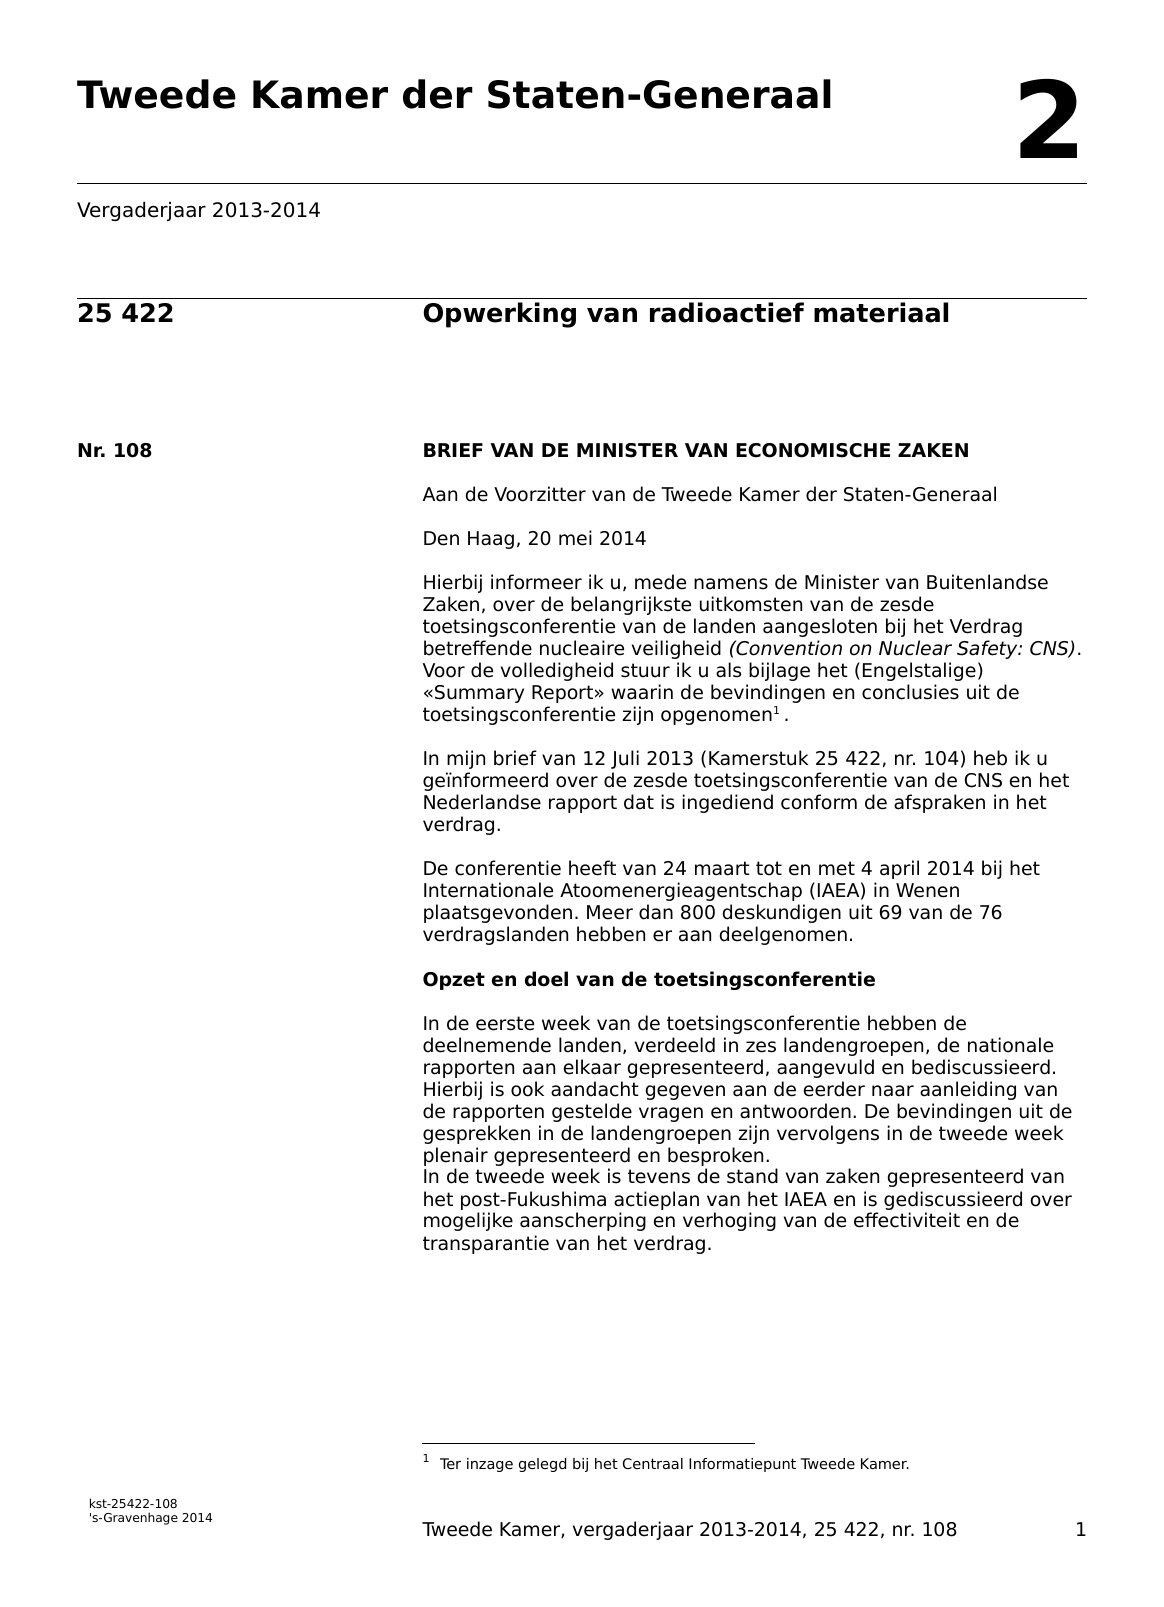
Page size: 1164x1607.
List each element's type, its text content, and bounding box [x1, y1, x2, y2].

table_header Tweede Kamer der Staten-Generaal [77, 59, 886, 183]
text In de tweede week is tevens de stand van zaken gepresenteerd van het post-Fukushima actieplan van het IAEA en is gediscussieerd over mogelijke aanscherping en verhoging van de effectiviteit en de transparantie van het verdrag. [422, 1166, 1087, 1254]
subtitle Opzet en doel van de toetsingsconferentie [422, 968, 1087, 990]
text Hierbij informeer ik u, mede namens de Minister van Buitenlandse Zaken, over de belangrijkste uitkomsten van de zesde toetsingsconferentie van de landen aangesloten bij het Verdrag betreffende nucleaire veiligheid (Convention on Nuclear Safety: CNS). [422, 572, 1087, 660]
text Ter inzage gelegd bij het Centraal Informatiepunt Tweede Kamer. [422, 1452, 1087, 1474]
text Aan de Voorzitter van de Tweede Kamer der Staten-Generaal [422, 484, 1087, 506]
text De conferentie heeft van 24 maart tot en met 4 april 2014 bij het Internationale Atoomenergieagentschap (IAEA) in Wenen plaatsgevonden. Meer dan 800 deskundigen uit 69 van de 76 verdragslanden hebben er aan deelgenomen. [422, 858, 1087, 946]
text In de eerste week van de toetsingsconferentie hebben de deelnemende landen, verdeeld in zes landengroepen, de nationale rapporten aan elkaar gepresenteerd, aangevuld en bediscussieerd. Hierbij is ook aandacht gegeven aan de eerder naar aanleiding van de rapporten gestelde vragen en antwoorden. De bevindingen uit de gesprekken in de landengroepen zijn vervolgens in de tweede week plenair gepresenteerd en besproken. [422, 1013, 1087, 1166]
table_cell Vergaderjaar 2013-2014 [77, 184, 1087, 298]
text Den Haag, 20 mei 2014 [422, 528, 1087, 550]
text Voor de volledigheid stuur ik u als bijlage het (Engelstalige) «Summary Report» waarin de bevindingen en conclusies uit de toetsingsconferentie zijn opgenomen. [422, 660, 1087, 726]
table_header 2 [886, 59, 1087, 183]
subtitle Nr. 108 BRIEF VAN DE MINISTER VAN ECONOMISCHE ZAKEN [77, 440, 1087, 462]
text kst-25422-108 [88, 1497, 323, 1511]
subtitle 25 422 Opwerking van radioactief materiaal [77, 299, 1087, 329]
text 's-Gravenhage 2014 [88, 1511, 323, 1525]
text In mijn brief van 12 Juli 2013 (Kamerstuk 25 422, nr. 104) heb ik u geïnformeerd over de zesde toetsingsconferentie van de CNS en het Nederlandse rapport dat is ingediend conform de afspraken in het verdrag. [422, 748, 1087, 836]
